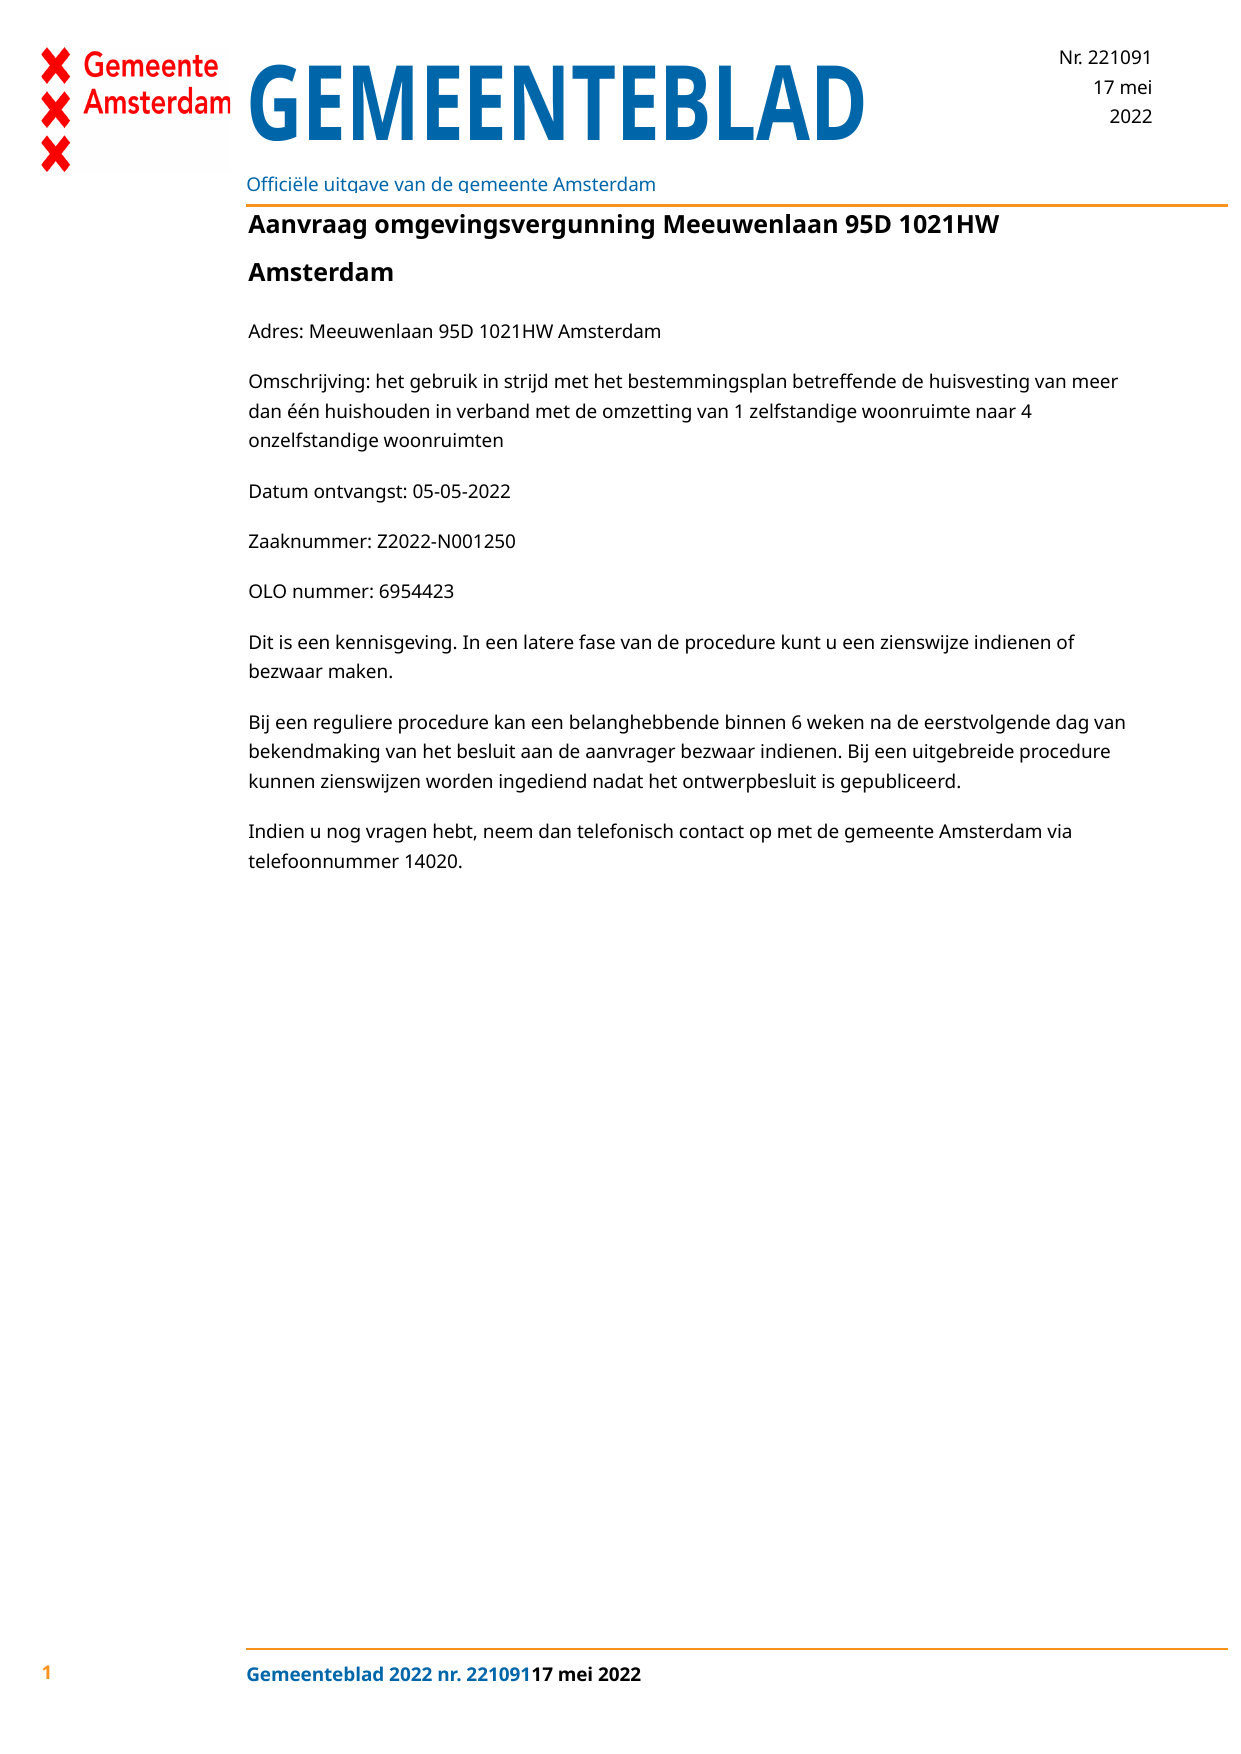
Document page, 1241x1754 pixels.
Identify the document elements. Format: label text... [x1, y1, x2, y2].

text Aanvraag omgevingsvergunning Meeuwenlaan 95D 1021HW Amsterdam [248, 207, 1152, 288]
text Adres: Meeuwenlaan 95D 1021HW Amsterdam [248, 318, 1152, 344]
text Datum ontvangst: 05-05-2022 [248, 478, 1152, 504]
text Omschrijving: het gebruik in strijd met het bestemmingsplan betreffende de huisvesting van meer dan één huishouden in verband met de omzetting van 1 zelfstandige woonruimte naar 4 onzelfstandige woonruimten [248, 368, 1152, 453]
text OLO nummer: 6954423 [248, 579, 1152, 604]
text Bij een reguliere procedure kan een belanghebbende binnen 6 weken na de eerstvolgende dag van bekendmaking van het besluit aan de aanvrager bezwaar indienen. Bij een uitgebreide procedure kunnen zienswijzen worden ingediend nadat het ontwerpbesluit is gepubliceerd. [248, 709, 1152, 794]
text Dit is een kennisgeving. In een latere fase van de procedure kunt u een zienswijze indienen of bezwaar maken. [248, 629, 1152, 684]
text Zaaknummer: Z2022-N001250 [248, 528, 1152, 554]
text Indien u nog vragen hebt, neem dan telefonisch contact op met de gemeente Amsterdam via telefoonnummer 14020. [248, 819, 1152, 874]
picture [41, 47, 231, 172]
